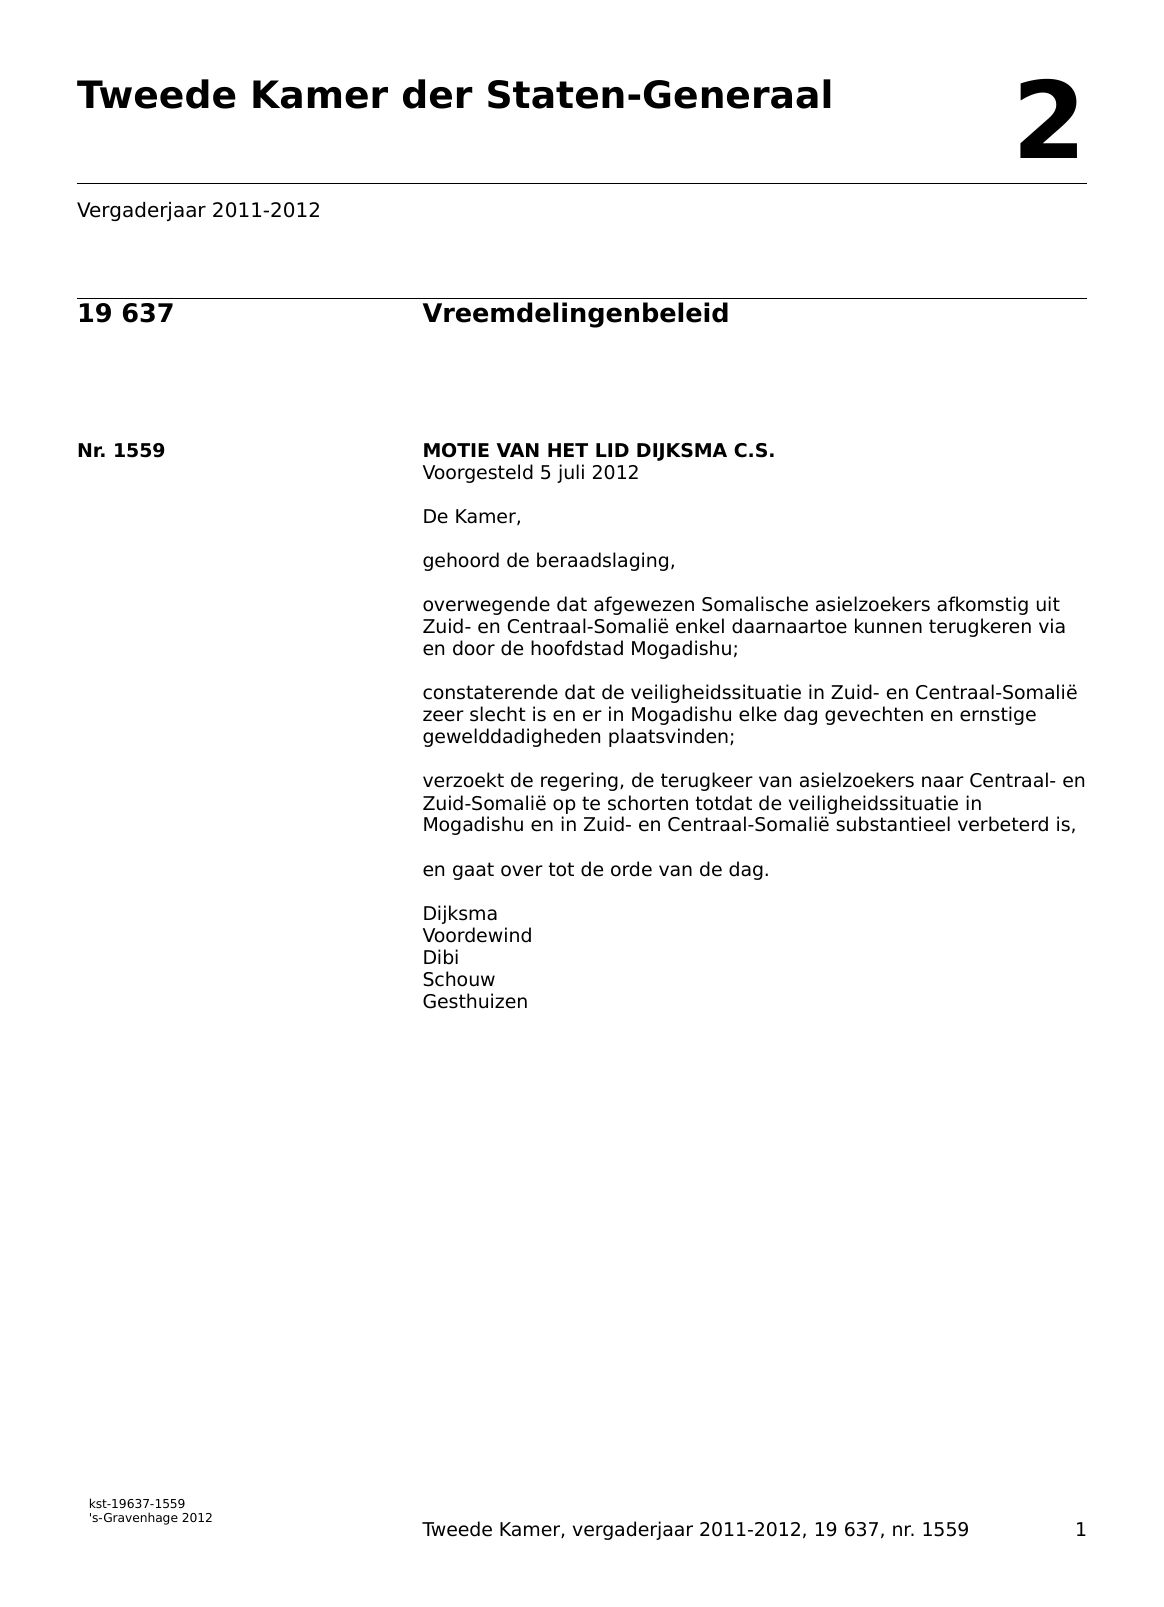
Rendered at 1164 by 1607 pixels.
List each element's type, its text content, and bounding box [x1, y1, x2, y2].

text Dibi [422, 947, 1087, 969]
table_header 2 [886, 59, 1087, 183]
text constaterende dat de veiligheidssituatie in Zuid- en Centraal-Somalië zeer slecht is en er in Mogadishu elke dag gevechten en ernstige gewelddadigheden plaatsvinden; [422, 682, 1087, 748]
text 's-Gravenhage 2012 [88, 1511, 323, 1525]
text Voordewind [422, 925, 1087, 947]
text Schouw [422, 969, 1087, 991]
text Dijksma [422, 903, 1087, 925]
text en gaat over tot de orde van de dag. [422, 858, 1087, 881]
table_cell Vergaderjaar 2011-2012 [77, 184, 1087, 298]
text kst-19637-1559 [88, 1497, 323, 1511]
text overwegende dat afgewezen Somalische asielzoekers afkomstig uit Zuid- en Centraal-Somalië enkel daarnaartoe kunnen terugkeren via en door de hoofdstad Mogadishu; [422, 594, 1087, 660]
text De Kamer, [422, 506, 1087, 528]
text gehoord de beraadslaging, [422, 550, 1087, 572]
subtitle 19 637 Vreemdelingenbeleid [77, 299, 1087, 329]
table_header Tweede Kamer der Staten-Generaal [77, 59, 886, 183]
text Voorgesteld 5 juli 2012 [422, 462, 1087, 484]
text Gesthuizen [422, 991, 1087, 1013]
text verzoekt de regering, de terugkeer van asielzoekers naar Centraal- en Zuid-Somalië op te schorten totdat de veiligheidssituatie in Mogadishu en in Zuid- en Centraal-Somalië substantieel verbeterd is, [422, 770, 1087, 836]
subtitle Nr. 1559 MOTIE VAN HET LID DIJKSMA C.S. [77, 440, 1087, 462]
